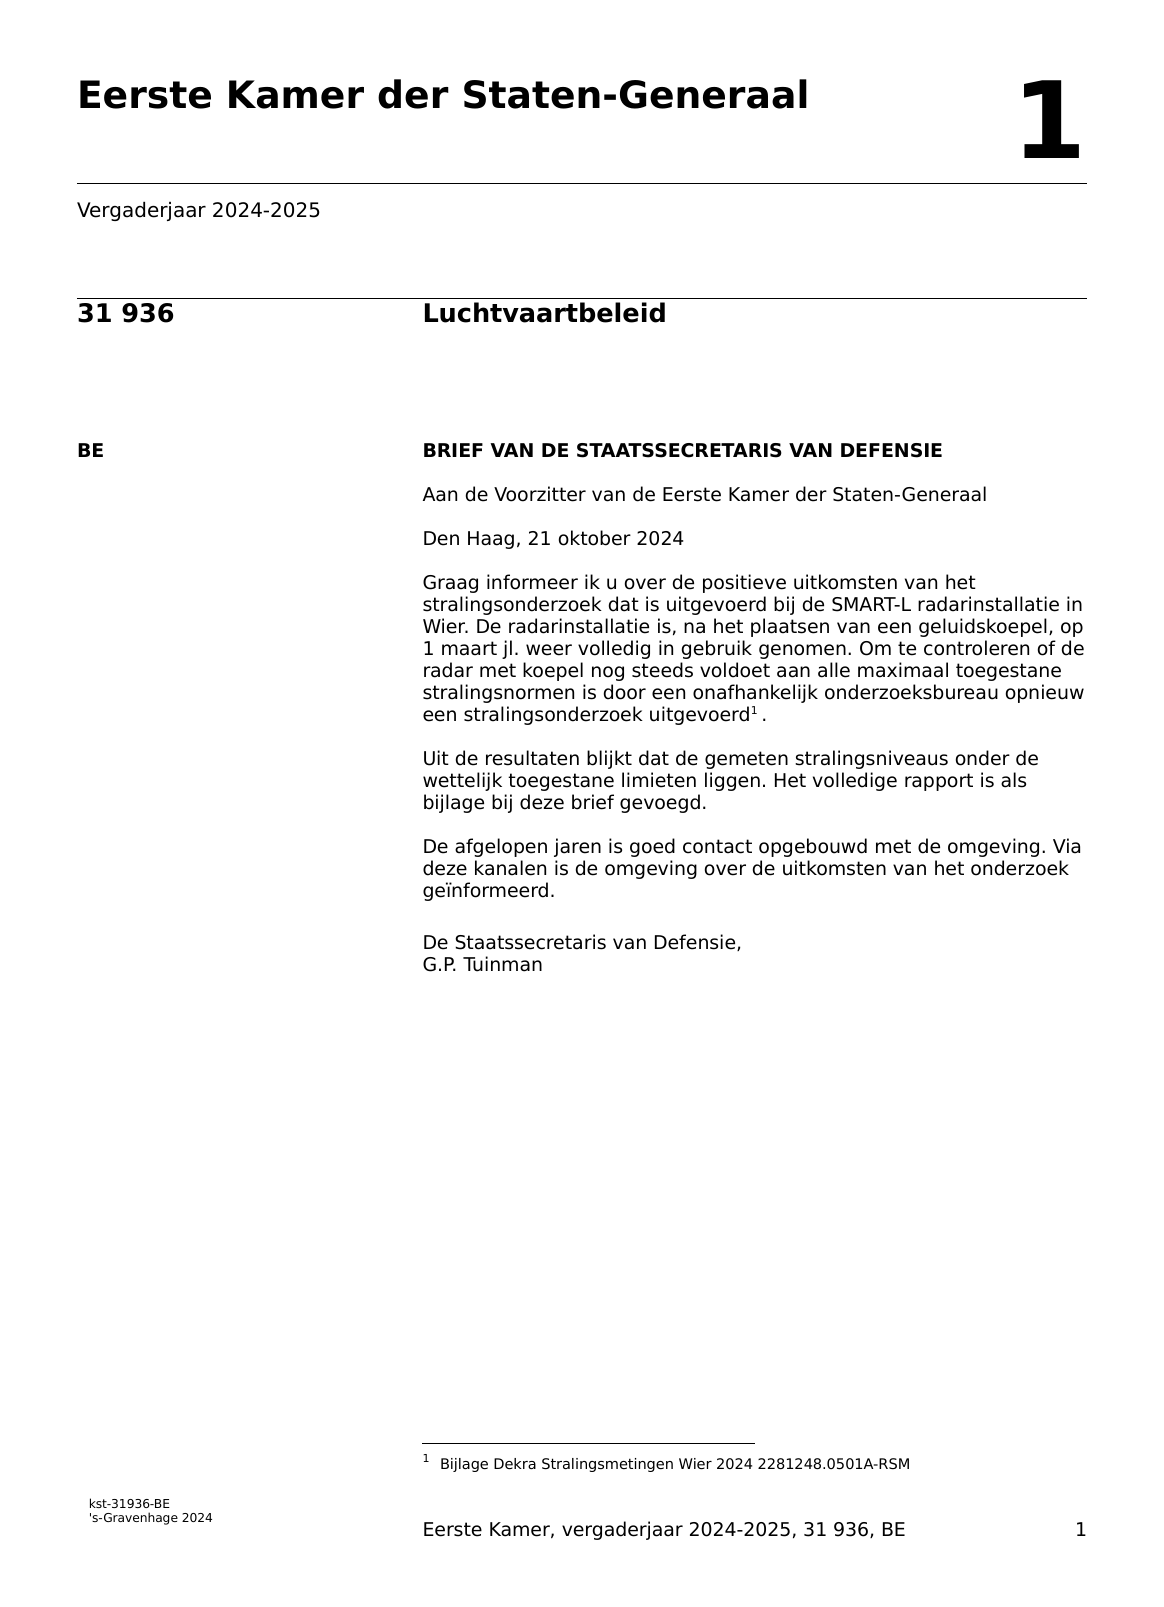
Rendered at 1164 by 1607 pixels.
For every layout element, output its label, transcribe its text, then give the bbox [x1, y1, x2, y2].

text Uit de resultaten blijkt dat de gemeten stralingsniveaus onder de wettelijk toegestane limieten liggen. Het volledige rapport is als bijlage bij deze brief gevoegd. [422, 748, 1087, 814]
text Den Haag, 21 oktober 2024 [422, 528, 1087, 550]
subtitle BE BRIEF VAN DE STAATSSECRETARIS VAN DEFENSIE [77, 440, 1087, 462]
table_header Eerste Kamer der Staten-Generaal [77, 59, 886, 183]
subtitle 31 936 Luchtvaartbeleid [77, 299, 1087, 329]
table_header 1 [886, 59, 1087, 183]
text 's-Gravenhage 2024 [88, 1511, 323, 1525]
text De afgelopen jaren is goed contact opgebouwd met de omgeving. Via deze kanalen is de omgeving over de uitkomsten van het onderzoek geïnformeerd. [422, 836, 1087, 902]
table_cell Vergaderjaar 2024-2025 [77, 184, 1087, 298]
text kst-31936-BE [88, 1497, 323, 1511]
text Graag informeer ik u over de positieve uitkomsten van het stralingsonderzoek dat is uitgevoerd bij de SMART-L radarinstallatie in Wier. De radarinstallatie is, na het plaatsen van een geluidskoepel, op 1 maart jl. weer volledig in gebruik genomen. Om te controleren of de radar met koepel nog steeds voldoet aan alle maximaal toegestane stralingsnormen is door een onafhankelijk onderzoeksbureau opnieuw een stralingsonderzoek uitgevoerd. [422, 572, 1087, 726]
text De Staatssecretaris van Defensie, G.P. Tuinman [422, 932, 1087, 976]
text Bijlage Dekra Stralingsmetingen Wier 2024 2281248.0501A-RSM [422, 1452, 1087, 1474]
text Aan de Voorzitter van de Eerste Kamer der Staten-Generaal [422, 484, 1087, 506]
